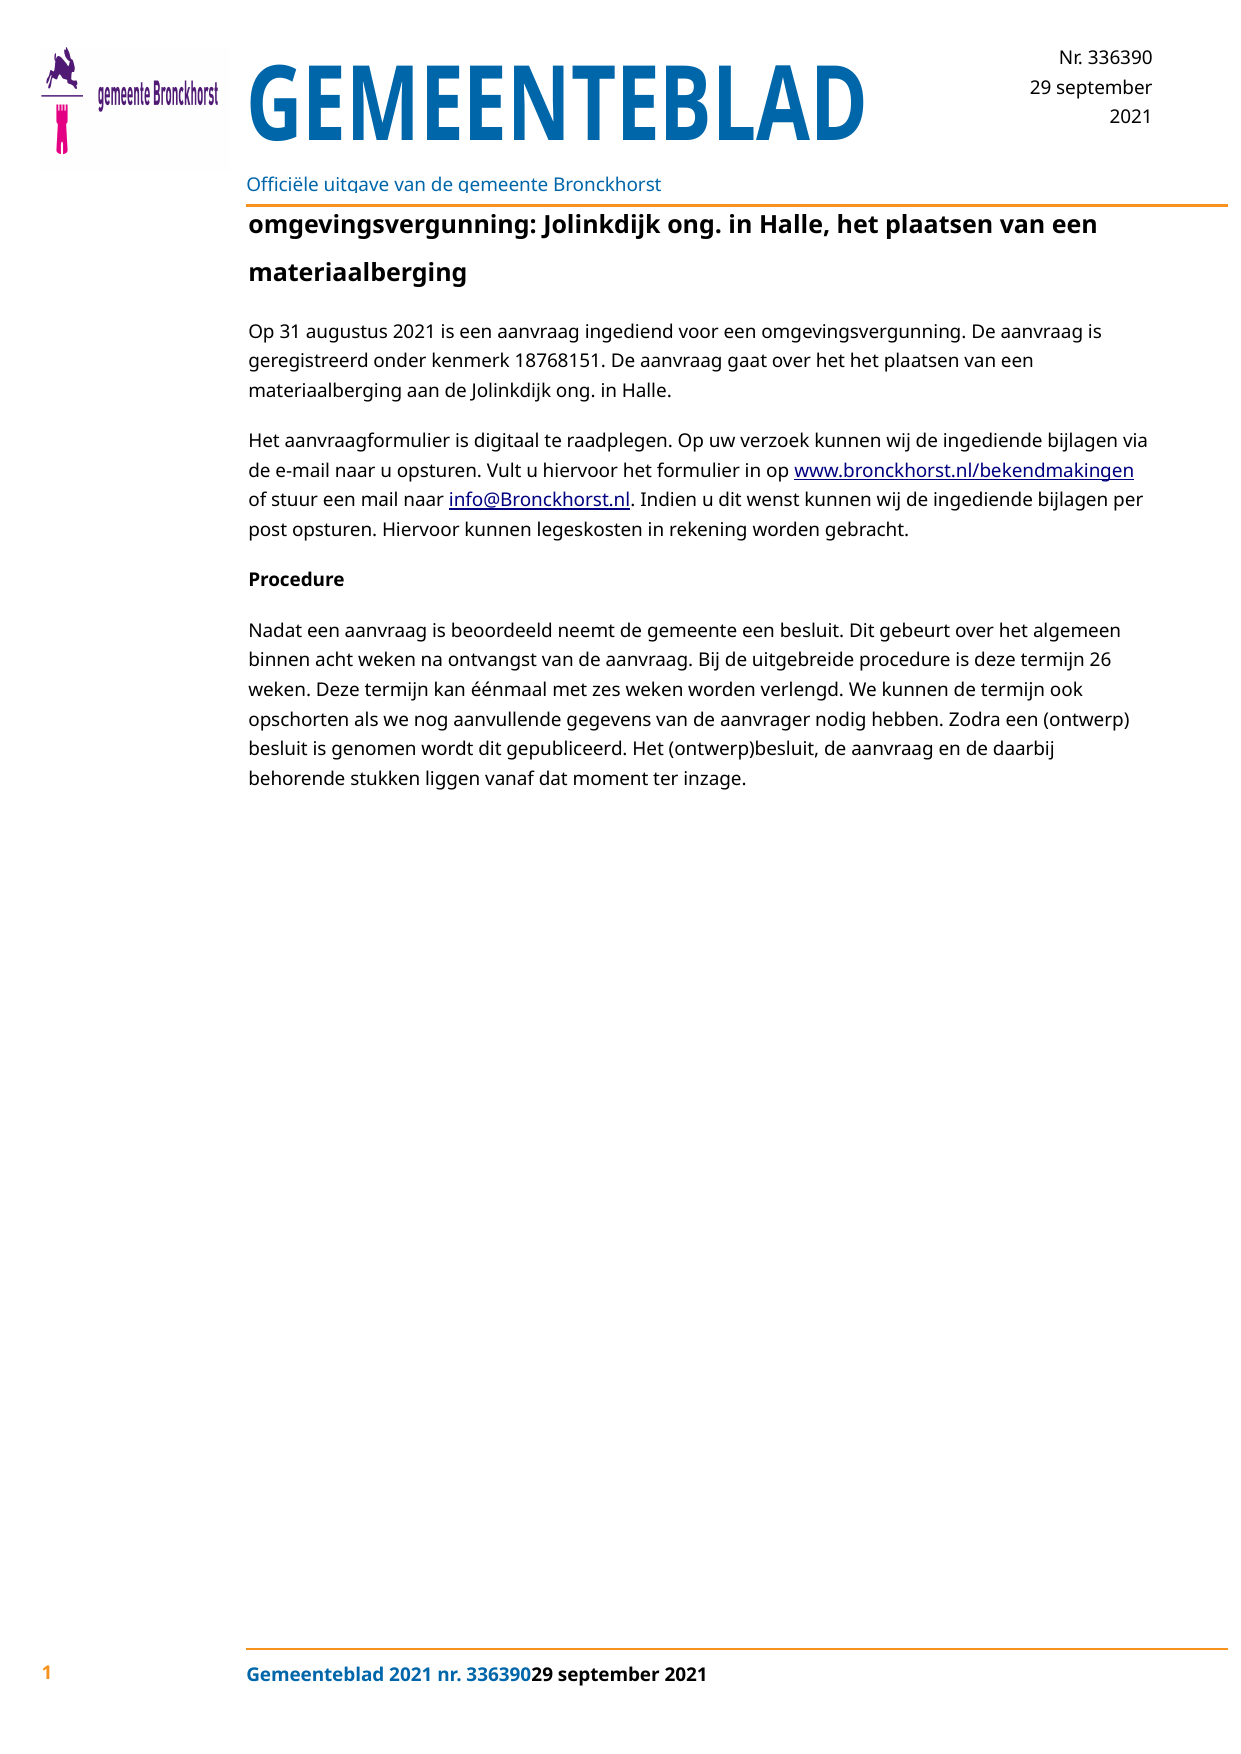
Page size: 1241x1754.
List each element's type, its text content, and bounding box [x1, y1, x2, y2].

text Nadat een aanvraag is beoordeeld neemt de gemeente een besluit. Dit gebeurt over het algemeen binnen acht weken na ontvangst van de aanvraag. Bij de uitgebreide procedure is deze termijn 26 weken. Deze termijn kan éénmaal met zes weken worden verlengd. We kunnen de termijn ook opschorten als we nog aanvullende gegevens van de aanvrager nodig hebben. Zodra een (ontwerp) besluit is genomen wordt dit gepubliceerd. Het (ontwerp)besluit, de aanvraag en de daarbij behorende stukken liggen vanaf dat moment ter inzage. [248, 617, 1152, 791]
text omgevingsvergunning: Jolinkdijk ong. in Halle, het plaatsen van een materiaalberging [248, 207, 1152, 288]
picture [41, 47, 231, 172]
text Procedure [248, 567, 1152, 592]
text Op 31 augustus 2021 is een aanvraag ingediend voor een omgevingsvergunning. De aanvraag is geregistreerd onder kenmerk 18768151. De aanvraag gaat over het het plaatsen van een materiaalberging aan de Jolinkdijk ong. in Halle. [248, 318, 1152, 403]
text Het aanvraagformulier is digitaal te raadplegen. Op uw verzoek kunnen wij de ingediende bijlagen via de e-mail naar u opsturen. Vult u hiervoor het formulier in op www.bronckhorst.nl/bekendmakingen of stuur een mail naar info@Bronckhorst.nl. Indien u dit wenst kunnen wij de ingediende bijlagen per post opsturen. Hiervoor kunnen legeskosten in rekening worden gebracht. [248, 427, 1152, 542]
